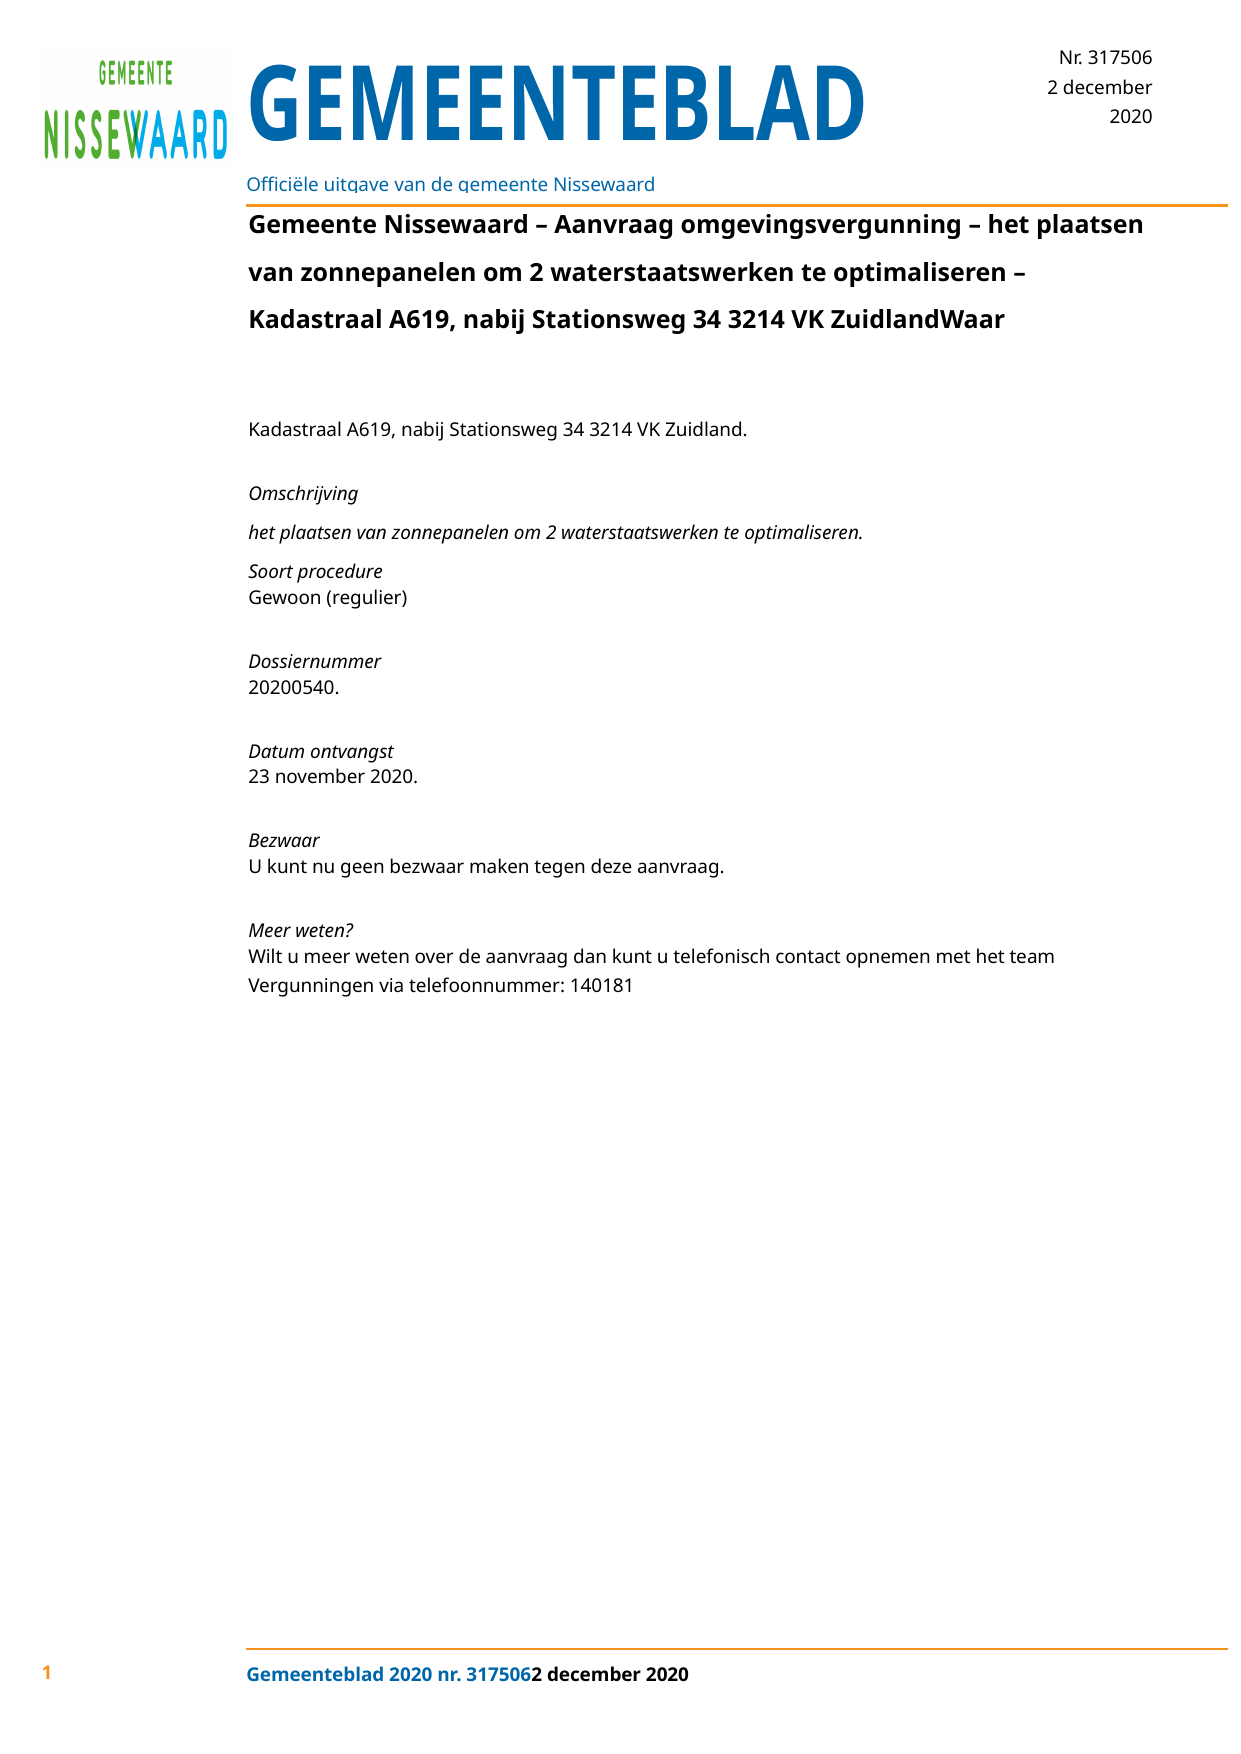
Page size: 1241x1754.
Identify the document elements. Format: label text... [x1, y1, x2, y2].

text Gewoon (regulier) [248, 584, 1152, 610]
text Omschrijving [248, 480, 1152, 506]
text 20200540. [248, 674, 1152, 699]
text het plaatsen van zonnepanelen om 2 waterstaatswerken te optimaliseren. [248, 519, 1152, 545]
text Soort procedure [248, 558, 1152, 584]
text 23 november 2020. [248, 763, 1152, 789]
text Meer weten? [248, 917, 1152, 943]
text Dossiernummer [248, 648, 1152, 674]
picture [41, 47, 231, 172]
text U kunt nu geen bezwaar maken tegen deze aanvraag. [248, 853, 1152, 879]
text Kadastraal A619, nabij Stationsweg 34 3214 VK Zuidland. [248, 416, 1152, 442]
text Bezwaar [248, 827, 1152, 853]
text Wilt u meer weten over de aanvraag dan kunt u telefonisch contact opnemen met het team Vergunningen via telefoonnummer: 140181 [248, 943, 1152, 998]
text Datum ontvangst [248, 738, 1152, 763]
text Gemeente Nissewaard – Aanvraag omgevingsvergunning – het plaatsen van zonnepanelen om 2 waterstaatswerken te optimaliseren – Kadastraal A619, nabij Stationsweg 34 3214 VK ZuidlandWaar [248, 207, 1152, 336]
